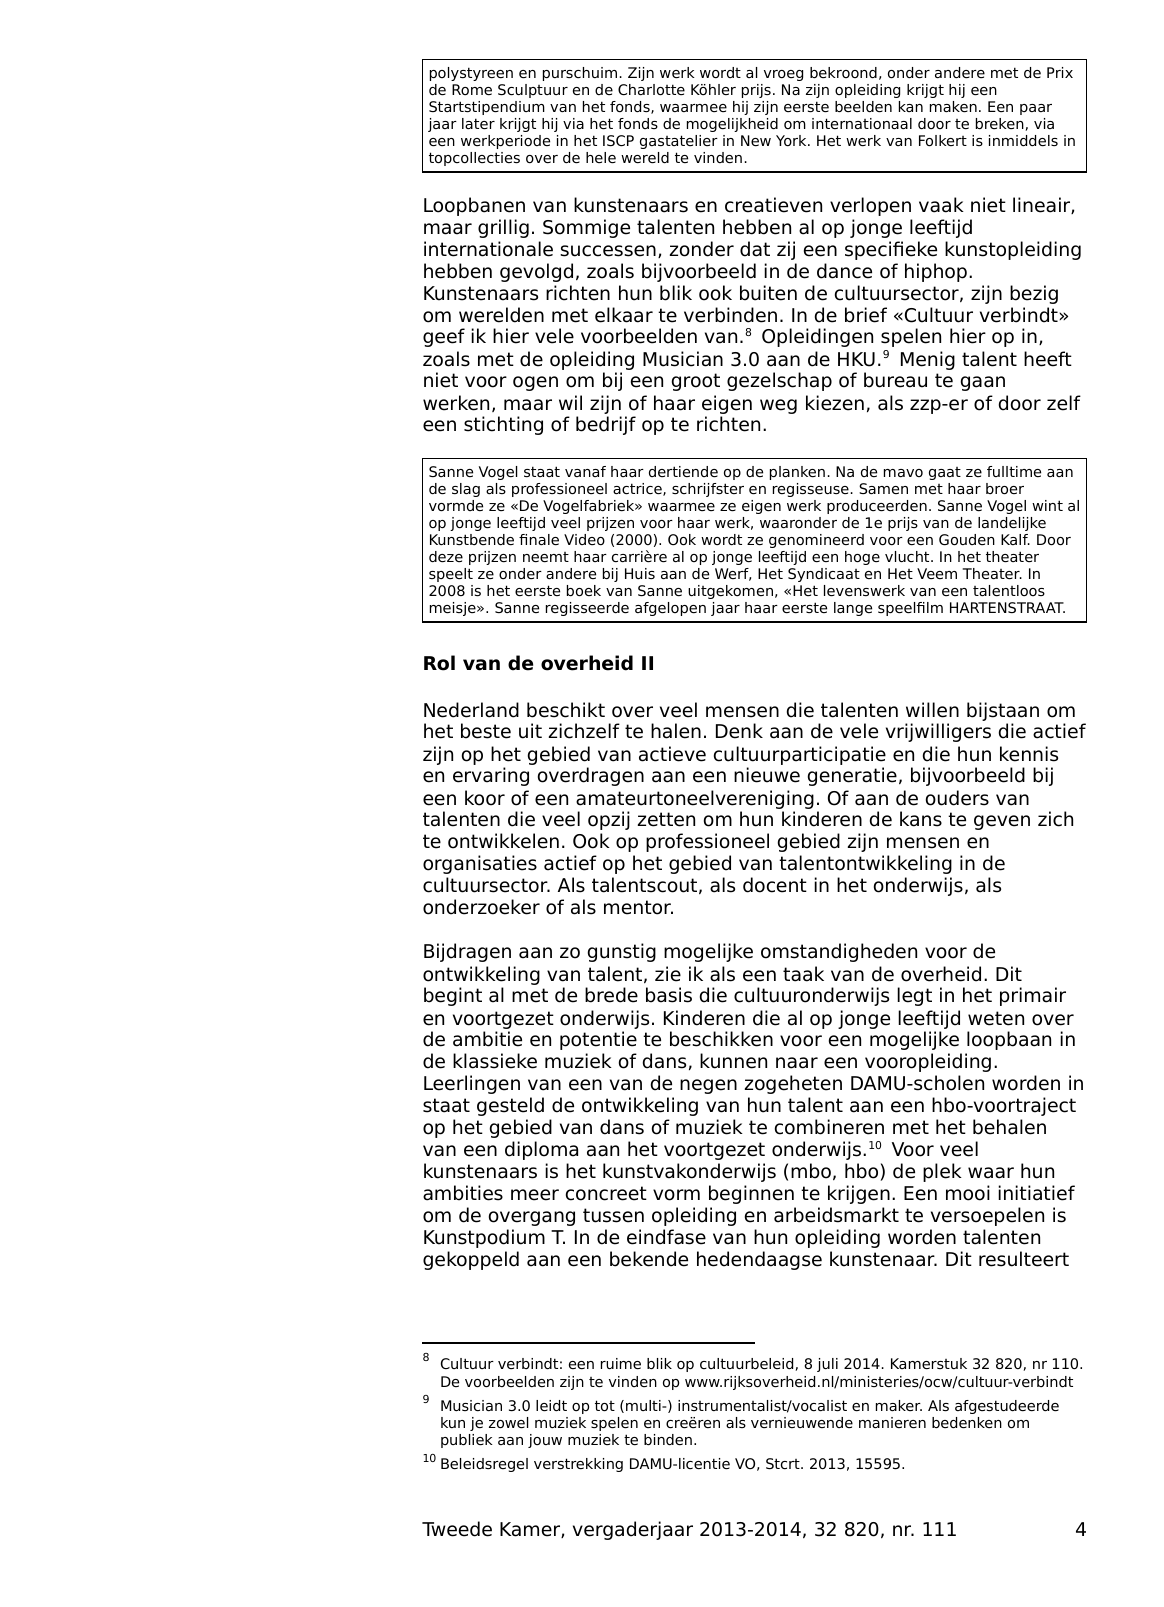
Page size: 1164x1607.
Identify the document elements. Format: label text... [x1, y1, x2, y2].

text Loopbanen van kunstenaars en creatieven verlopen vaak niet lineair, maar grillig. Sommige talenten hebben al op jonge leeftijd internationale successen, zonder dat zij een specifieke kunstopleiding hebben gevolgd, zoals bijvoorbeeld in de dance of hiphop. Kunstenaars richten hun blik ook buiten de cultuursector, zijn bezig om werelden met elkaar te verbinden. In de brief «Cultuur verbindt» geef ik hier vele voorbeelden van. Opleidingen spelen hier op in, zoals met de opleiding Musician 3.0 aan de HKU. Menig talent heeft niet voor ogen om bij een groot gezelschap of bureau te gaan werken, maar wil zijn of haar eigen weg kiezen, als zzp-er of door zelf een stichting of bedrijf op te richten. [422, 194, 1087, 436]
text Beleidsregel verstrekking DAMU-licentie VO, Stcrt. 2013, 15595. [422, 1452, 1087, 1474]
text Musician 3.0 leidt op tot (multi-) instrumentalist/vocalist en maker. Als afgestudeerde kun je zowel muziek spelen en creëren als vernieuwende manieren bedenken om publiek aan jouw muziek te binden. [422, 1393, 1087, 1449]
table_header Sanne Vogel staat vanaf haar dertiende op de planken. Na de mavo gaat ze fulltime aan de slag als professioneel actrice, schrijfster en regisseuse. Samen met haar broer vormde ze «De Vogelfabriek» waarmee ze eigen werk produceerden. Sanne Vogel wint al op jonge leeftijd veel prijzen voor haar werk, waaronder de 1e prijs van de landelijke Kunstbende finale Video (2000). Ook wordt ze genomineerd voor een Gouden Kalf. Door deze prijzen neemt haar carrière al op jonge leeftijd een hoge vlucht. In het theater speelt ze onder andere bij Huis aan de Werf, Het Syndicaat en Het Veem Theater. In 2008 is het eerste boek van Sanne uitgekomen, «Het levenswerk van een talentloos meisje». Sanne regisseerde afgelopen jaar haar eerste lange speelfilm HARTENSTRAAT. [423, 459, 1086, 621]
text Nederland beschikt over veel mensen die talenten willen bijstaan om het beste uit zichzelf te halen. Denk aan de vele vrijwilligers die actief zijn op het gebied van actieve cultuurparticipatie en die hun kennis en ervaring overdragen aan een nieuwe generatie, bijvoorbeeld bij een koor of een amateurtoneelvereniging. Of aan de ouders van talenten die veel opzij zetten om hun kinderen de kans te geven zich te ontwikkelen. Ook op professioneel gebied zijn mensen en organisaties actief op het gebied van talentontwikkeling in de cultuursector. Als talentscout, als docent in het onderwijs, als onderzoeker of als mentor. [422, 699, 1087, 919]
text Bijdragen aan zo gunstig mogelijke omstandigheden voor de ontwikkeling van talent, zie ik als een taak van de overheid. Dit begint al met de brede basis die cultuuronderwijs legt in het primair en voortgezet onderwijs. Kinderen die al op jonge leeftijd weten over de ambitie en potentie te beschikken voor een mogelijke loopbaan in de klassieke muziek of dans, kunnen naar een vooropleiding. Leerlingen van een van de negen zogeheten DAMU-scholen worden in staat gesteld de ontwikkeling van hun talent aan een hbo-voortraject op het gebied van dans of muziek te combineren met het behalen van een diploma aan het voortgezet onderwijs. Voor veel kunstenaars is het kunstvakonderwijs (mbo, hbo) de plek waar hun ambities meer concreet vorm beginnen te krijgen. Een mooi initiatief om de overgang tussen opleiding en arbeidsmarkt te versoepelen is Kunstpodium T. In de eindfase van hun opleiding worden talenten gekoppeld aan een bekende hedendaagse kunstenaar. Dit resulteert [422, 941, 1087, 1271]
table_header polystyreen en purschuim. Zijn werk wordt al vroeg bekroond, onder andere met de Prix de Rome Sculptuur en de Charlotte Köhler prijs. Na zijn opleiding krijgt hij een Startstipendium van het fonds, waarmee hij zijn eerste beelden kan maken. Een paar jaar later krijgt hij via het fonds de mogelijkheid om internationaal door te breken, via een werkperiode in het ISCP gastatelier in New York. Het werk van Folkert is inmiddels in topcollecties over de hele wereld te vinden. [423, 60, 1086, 171]
text Cultuur verbindt: een ruime blik op cultuurbeleid, 8 juli 2014. Kamerstuk 32 820, nr 110. De voorbeelden zijn te vinden op www.rijksoverheid.nl/ministeries/ocw/cultuur-verbindt [422, 1352, 1087, 1391]
subtitle Rol van de overheid II [422, 652, 1087, 674]
